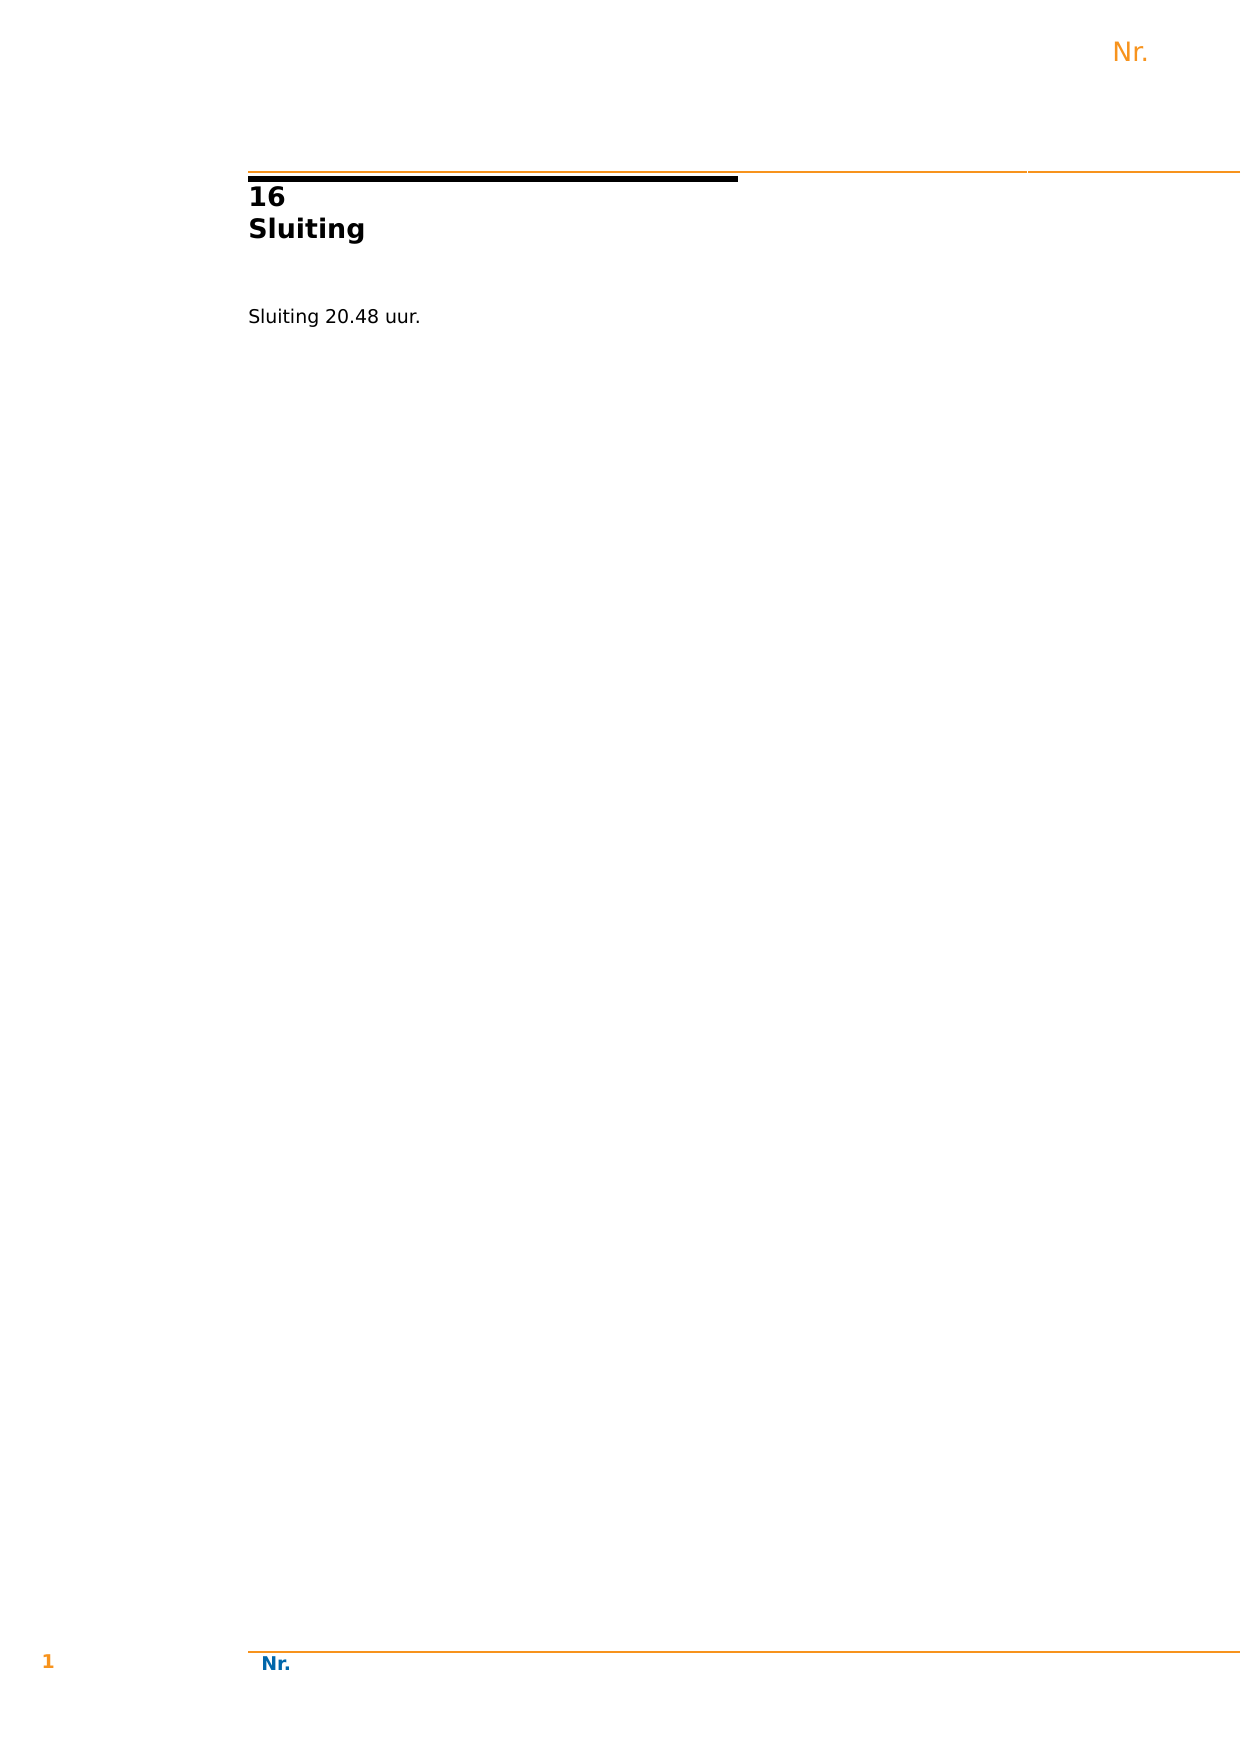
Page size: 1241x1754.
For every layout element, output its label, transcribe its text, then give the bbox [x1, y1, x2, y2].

title 16 Sluiting [248, 182, 691, 244]
text Sluiting 20.48 uur. [248, 306, 691, 328]
